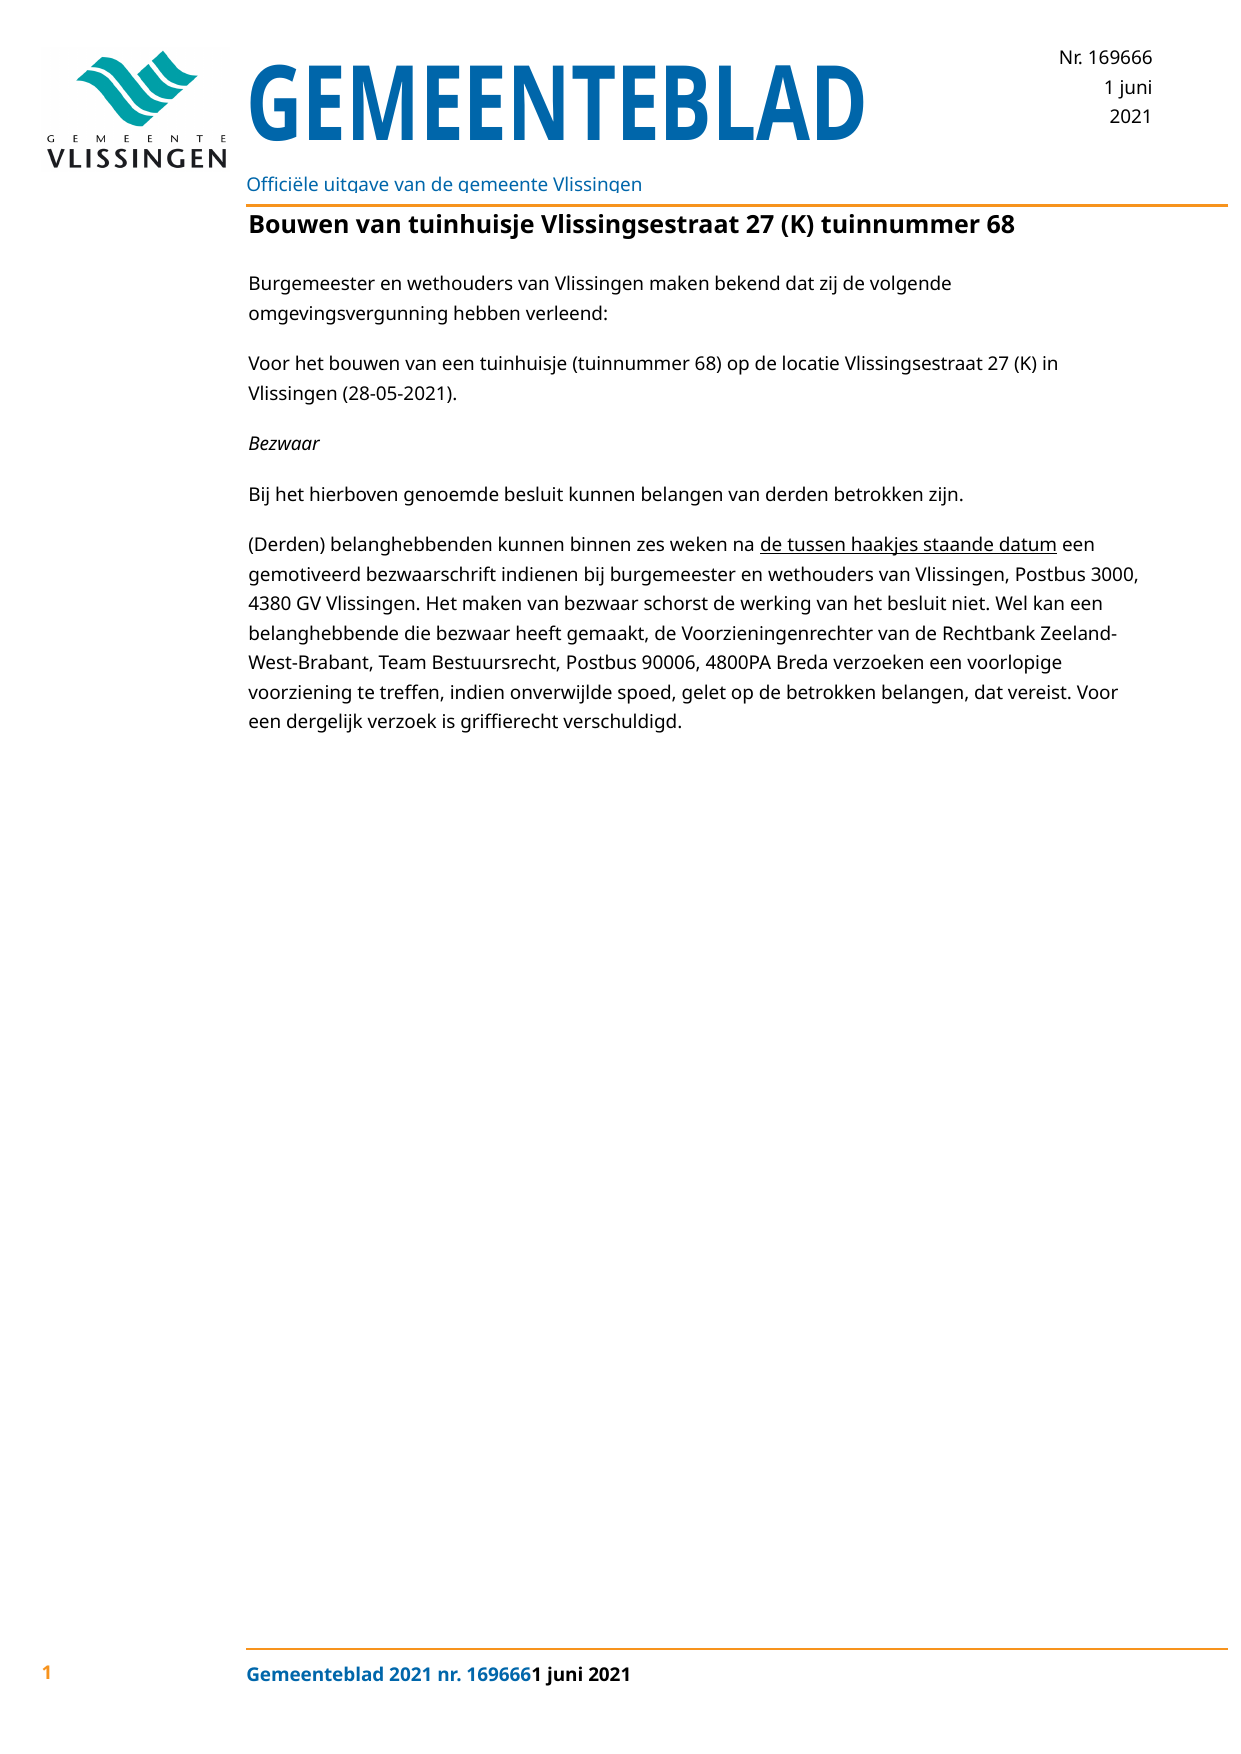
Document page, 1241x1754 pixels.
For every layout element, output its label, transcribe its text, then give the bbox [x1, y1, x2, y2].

text Bouwen van tuinhuisje Vlissingsestraat 27 (K) tuinnummer 68 [248, 207, 1152, 241]
text (Derden) belanghebbenden kunnen binnen zes weken na de tussen haakjes staande datum een gemotiveerd bezwaarschrift indienen bij burgemeester en wethouders van Vlissingen, Postbus 3000, 4380 GV Vlissingen. Het maken van bezwaar schorst de werking van het besluit niet. Wel kan een belanghebbende die bezwaar heeft gemaakt, de Voorzieningenrechter van de Rechtbank Zeeland-West-Brabant, Team Bestuursrecht, Postbus 90006, 4800PA Breda verzoeken een voorlopige voorziening te treffen, indien onverwijlde spoed, gelet op de betrokken belangen, dat vereist. Voor een dergelijk verzoek is griffierecht verschuldigd. [248, 531, 1152, 734]
text Voor het bouwen van een tuinhuisje (tuinnummer 68) op de locatie Vlissingsestraat 27 (K) in Vlissingen (28-05-2021). [248, 350, 1152, 406]
text Burgemeester en wethouders van Vlissingen maken bekend dat zij de volgende omgevingsvergunning hebben verleend: [248, 270, 1152, 326]
text Bezwaar [248, 430, 1152, 456]
text Bij het hierboven genoemde besluit kunnen belangen van derden betrokken zijn. [248, 481, 1152, 506]
picture [41, 47, 231, 172]
